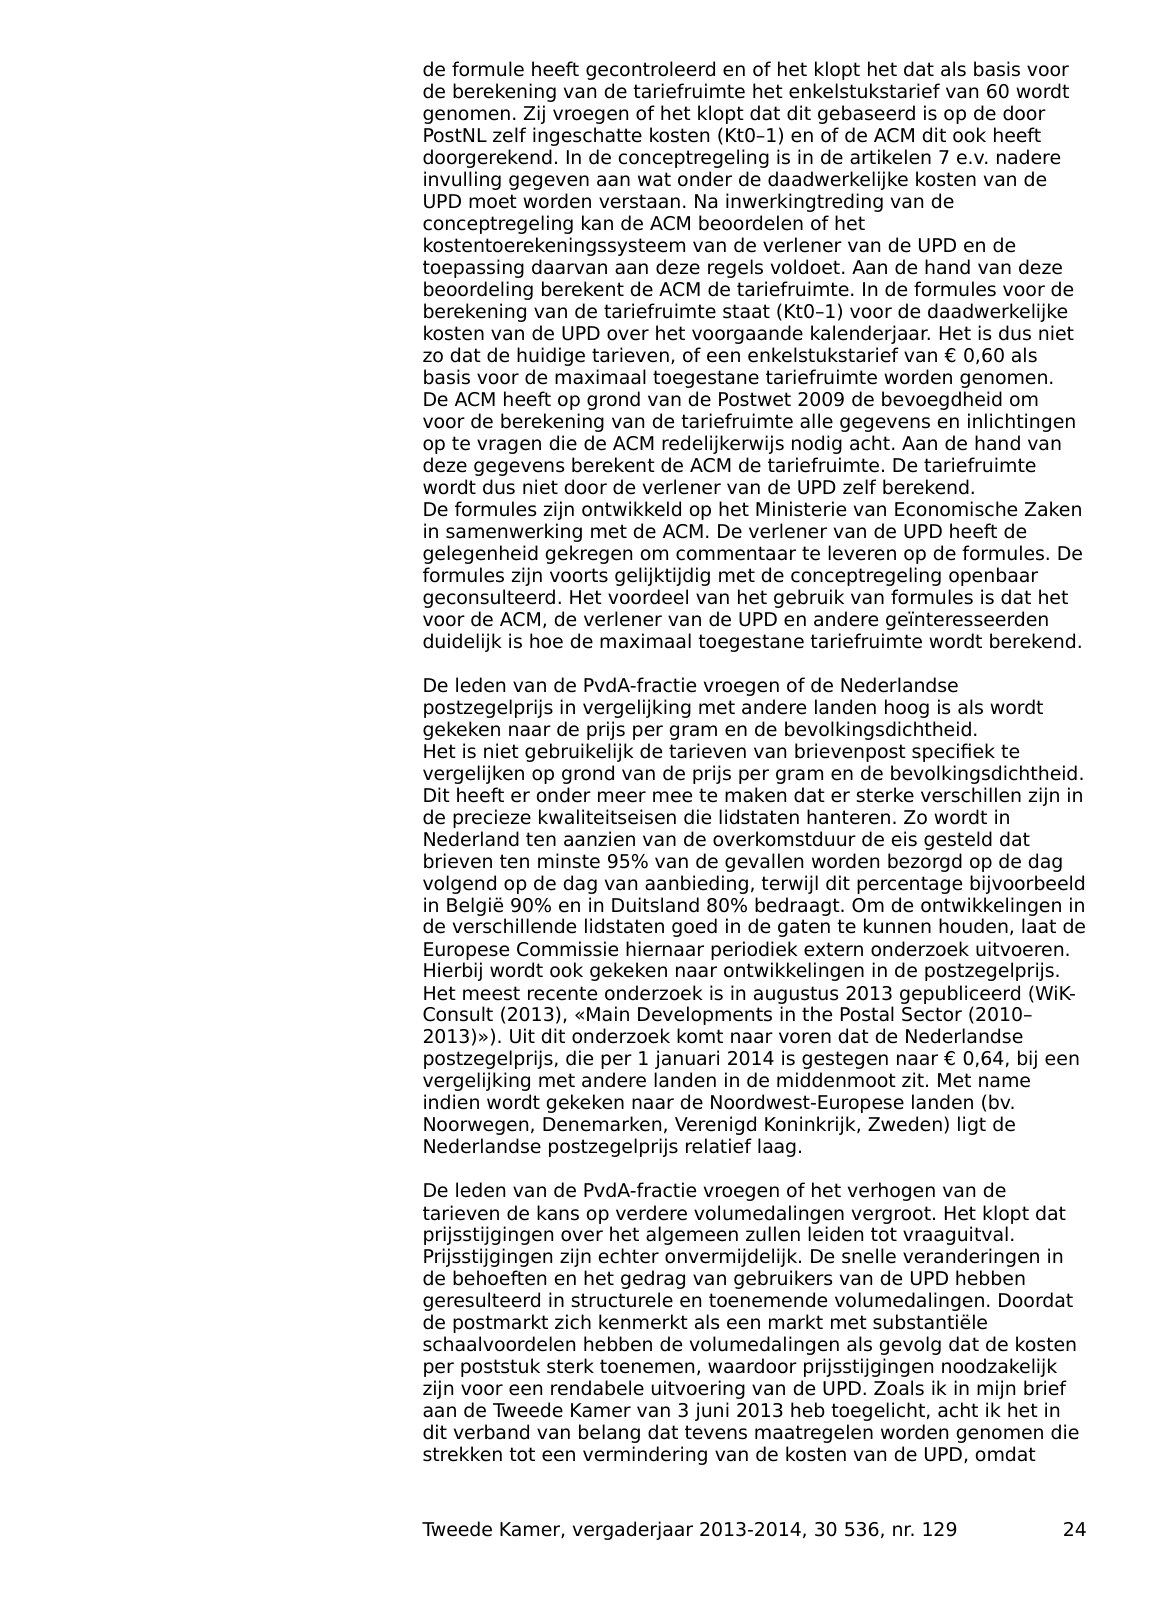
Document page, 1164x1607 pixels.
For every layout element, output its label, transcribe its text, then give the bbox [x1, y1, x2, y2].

text De formules zijn ontwikkeld op het Ministerie van Economische Zaken in samenwerking met de ACM. De verlener van de UPD heeft de gelegenheid gekregen om commentaar te leveren op de formules. De formules zijn voorts gelijktijdig met de conceptregeling openbaar geconsulteerd. Het voordeel van het gebruik van formules is dat het voor de ACM, de verlener van de UPD en andere geïnteresseerden duidelijk is hoe de maximaal toegestane tariefruimte wordt berekend. [422, 499, 1087, 652]
text de formule heeft gecontroleerd en of het klopt het dat als basis voor de berekening van de tariefruimte het enkelstukstarief van 60 wordt genomen. Zij vroegen of het klopt dat dit gebaseerd is op de door PostNL zelf ingeschatte kosten (Kt0–1) en of de ACM dit ook heeft doorgerekend. In de conceptregeling is in de artikelen 7 e.v. nadere invulling gegeven aan wat onder de daadwerkelijke kosten van de UPD moet worden verstaan. Na inwerkingtreding van de conceptregeling kan de ACM beoordelen of het kostentoerekeningssysteem van de verlener van de UPD en de toepassing daarvan aan deze regels voldoet. Aan de hand van deze beoordeling berekent de ACM de tariefruimte. In de formules voor de berekening van de tariefruimte staat (Kt0–1) voor de daadwerkelijke kosten van de UPD over het voorgaande kalenderjaar. Het is dus niet zo dat de huidige tarieven, of een enkelstukstarief van € 0,60 als basis voor de maximaal toegestane tariefruimte worden genomen. De ACM heeft op grond van de Postwet 2009 de bevoegdheid om voor de berekening van de tariefruimte alle gegevens en inlichtingen op te vragen die de ACM redelijkerwijs nodig acht. Aan de hand van deze gegevens berekent de ACM de tariefruimte. De tariefruimte wordt dus niet door de verlener van de UPD zelf berekend. [422, 59, 1087, 499]
text De leden van de PvdA-fractie vroegen of het verhogen van de tarieven de kans op verdere volumedalingen vergroot. Het klopt dat prijsstijgingen over het algemeen zullen leiden tot vraaguitval. Prijsstijgingen zijn echter onvermijdelijk. De snelle veranderingen in de behoeften en het gedrag van gebruikers van de UPD hebben geresulteerd in structurele en toenemende volumedalingen. Doordat de postmarkt zich kenmerkt als een markt met substantiële schaalvoordelen hebben de volumedalingen als gevolg dat de kosten per poststuk sterk toenemen, waardoor prijsstijgingen noodzakelijk zijn voor een rendabele uitvoering van de UPD. Zoals ik in mijn brief aan de Tweede Kamer van 3 juni 2013 heb toegelicht, acht ik het in dit verband van belang dat tevens maatregelen worden genomen die strekken tot een vermindering van de kosten van de UPD, omdat [422, 1180, 1087, 1466]
text De leden van de PvdA-fractie vroegen of de Nederlandse postzegelprijs in vergelijking met andere landen hoog is als wordt gekeken naar de prijs per gram en de bevolkingsdichtheid. [422, 675, 1087, 741]
text Het is niet gebruikelijk de tarieven van brievenpost specifiek te vergelijken op grond van de prijs per gram en de bevolkingsdichtheid. Dit heeft er onder meer mee te maken dat er sterke verschillen zijn in de precieze kwaliteitseisen die lidstaten hanteren. Zo wordt in Nederland ten aanzien van de overkomstduur de eis gesteld dat brieven ten minste 95% van de gevallen worden bezorgd op de dag volgend op de dag van aanbieding, terwijl dit percentage bijvoorbeeld in België 90% en in Duitsland 80% bedraagt. Om de ontwikkelingen in de verschillende lidstaten goed in de gaten te kunnen houden, laat de Europese Commissie hiernaar periodiek extern onderzoek uitvoeren. Hierbij wordt ook gekeken naar ontwikkelingen in de postzegelprijs. Het meest recente onderzoek is in augustus 2013 gepubliceerd (WiK-Consult (2013), «Main Developments in the Postal Sector (2010–2013)»). Uit dit onderzoek komt naar voren dat de Nederlandse postzegelprijs, die per 1 januari 2014 is gestegen naar € 0,64, bij een vergelijking met andere landen in de middenmoot zit. Met name indien wordt gekeken naar de Noordwest-Europese landen (bv. Noorwegen, Denemarken, Verenigd Koninkrijk, Zweden) ligt de Nederlandse postzegelprijs relatief laag. [422, 741, 1087, 1158]
